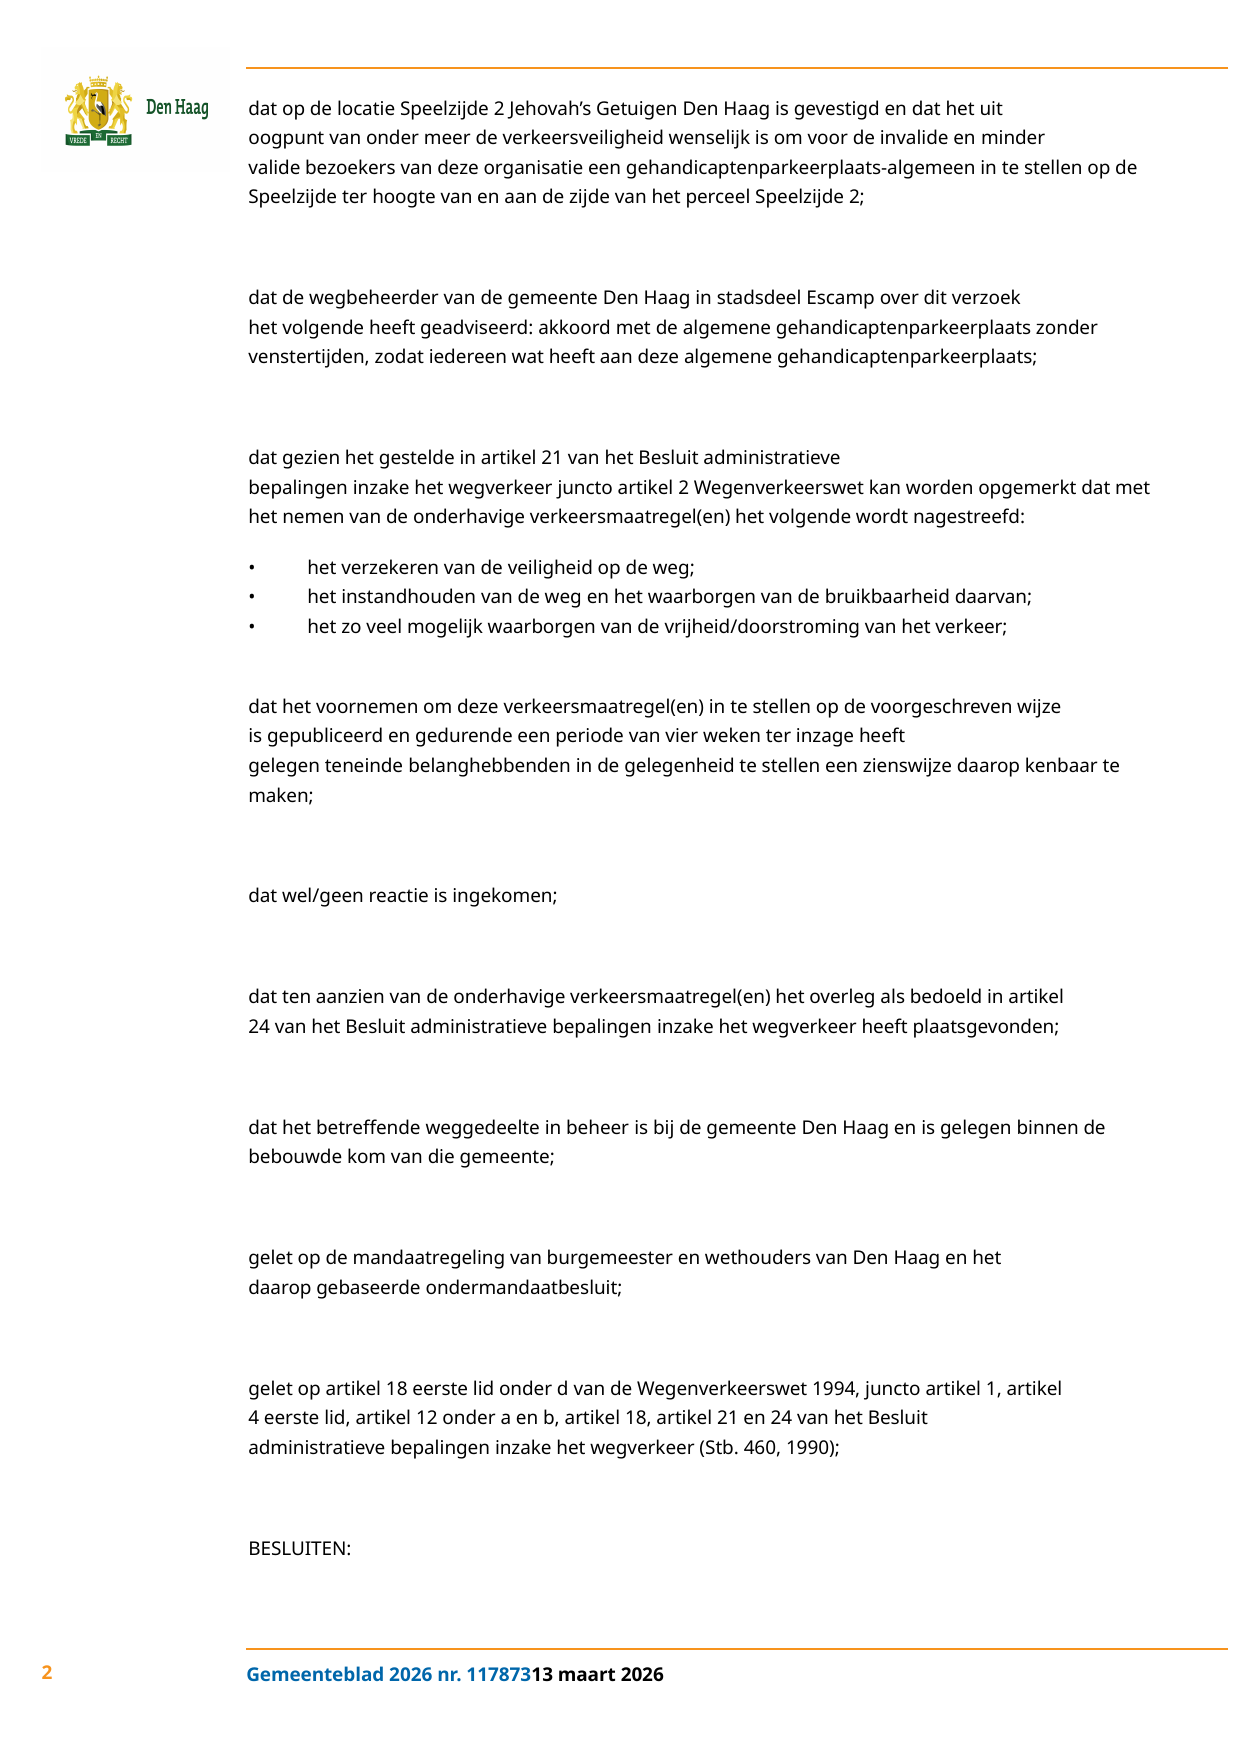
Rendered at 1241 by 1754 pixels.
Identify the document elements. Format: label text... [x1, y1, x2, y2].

text gelet op de mandaatregeling van burgemeester en wethouders van Den Haag en het daarop gebaseerde ondermandaatbesluit; [248, 1244, 1152, 1300]
text dat wel/geen reactie is ingekomen; [248, 883, 1152, 908]
text dat op de locatie Speelzijde 2 Jehovah’s Getuigen Den Haag is gevestigd en dat het uit oogpunt van onder meer de verkeersveiligheid wenselijk is om voor de invalide en minder valide bezoekers van deze organisatie een gehandicaptenparkeerplaats-algemeen in te stellen op de Speelzijde ter hoogte van en aan de zijde van het perceel Speelzijde 2; [248, 95, 1152, 209]
picture [41, 47, 231, 172]
text dat ten aanzien van de onderhavige verkeersmaatregel(en) het overleg als bedoeld in artikel 24 van het Besluit administratieve bepalingen inzake het wegverkeer heeft plaatsgevonden; [248, 983, 1152, 1039]
text dat het voornemen om deze verkeersmaatregel(en) in te stellen op de voorgeschreven wijze is gepubliceerd en gedurende een periode van vier weken ter inzage heeft gelegen teneinde belanghebbenden in de gelegenheid te stellen een zienswijze daarop kenbaar te maken; [248, 693, 1152, 808]
text dat de wegbeheerder van de gemeente Den Haag in stadsdeel Escamp over dit verzoek het volgende heeft geadviseerd: akkoord met de algemene gehandicaptenparkeerplaats zonder venstertijden, zodat iedereen wat heeft aan deze algemene gehandicaptenparkeerplaats; [248, 284, 1152, 369]
list het verzekeren van de veiligheid op de weg; [248, 554, 1152, 580]
text dat het betreffende weggedeelte in beheer is bij de gemeente Den Haag en is gelegen binnen de bebouwde kom van die gemeente; [248, 1114, 1152, 1169]
text dat gezien het gestelde in artikel 21 van het Besluit administratieve bepalingen inzake het wegverkeer juncto artikel 2 Wegenverkeerswet kan worden opgemerkt dat met het nemen van de onderhavige verkeersmaatregel(en) het volgende wordt nagestreefd: [248, 444, 1152, 529]
text BESLUITEN: [248, 1535, 1152, 1561]
list het zo veel mogelijk waarborgen van de vrijheid/doorstroming van het verkeer; [248, 613, 1152, 639]
text gelet op artikel 18 eerste lid onder d van de Wegenverkeerswet 1994, juncto artikel 1, artikel 4 eerste lid, artikel 12 onder a en b, artikel 18, artikel 21 en 24 van het Besluit administratieve bepalingen inzake het wegverkeer (Stb. 460, 1990); [248, 1375, 1152, 1460]
list het instandhouden van de weg en het waarborgen van de bruikbaarheid daarvan; [248, 583, 1152, 609]
